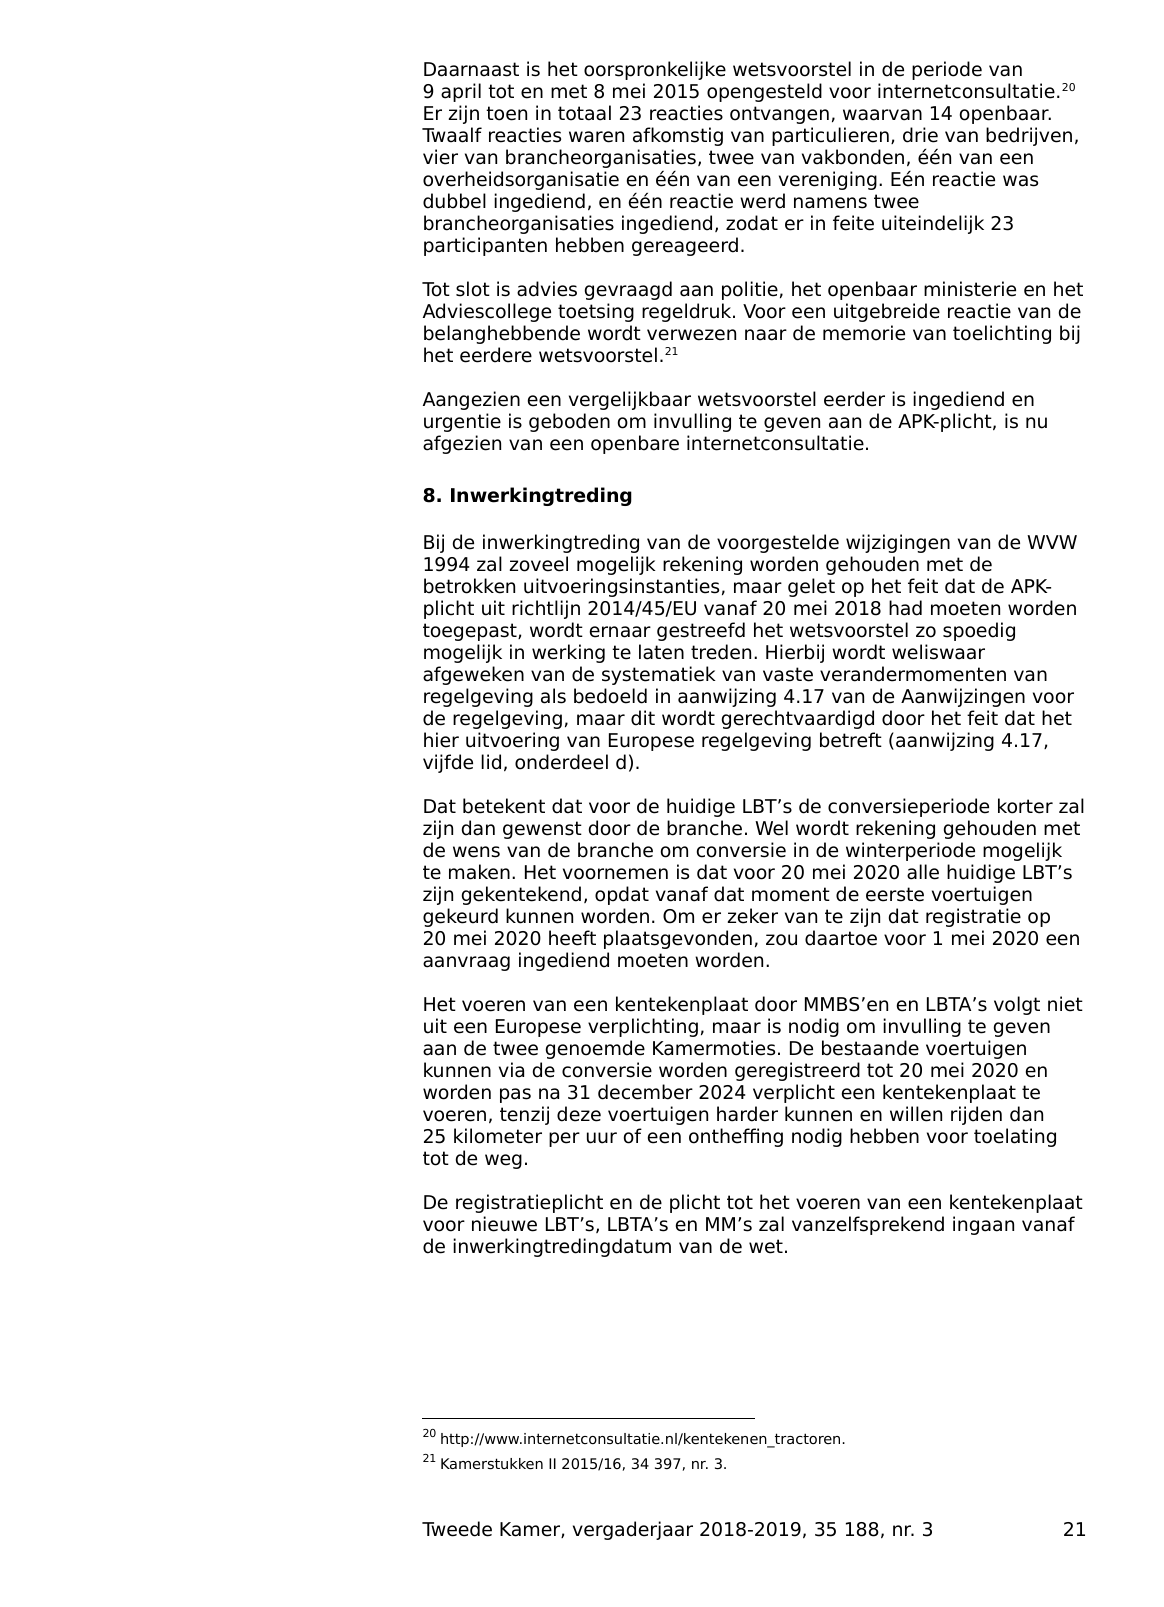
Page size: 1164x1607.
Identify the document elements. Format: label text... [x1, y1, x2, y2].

text http://www.internetconsultatie.nl/kentekenen_tractoren. [422, 1427, 1087, 1449]
text Bij de inwerkingtreding van de voorgestelde wijzigingen van de WVW 1994 zal zoveel mogelijk rekening worden gehouden met de betrokken uitvoeringsinstanties, maar gelet op het feit dat de APK-plicht uit richtlijn 2014/45/EU vanaf 20 mei 2018 had moeten worden toegepast, wordt ernaar gestreefd het wetsvoorstel zo spoedig mogelijk in werking te laten treden. Hierbij wordt weliswaar afgeweken van de systematiek van vaste verandermomenten van regelgeving als bedoeld in aanwijzing 4.17 van de Aanwijzingen voor de regelgeving, maar dit wordt gerechtvaardigd door het feit dat het hier uitvoering van Europese regelgeving betreft (aanwijzing 4.17, vijfde lid, onderdeel d). [422, 532, 1087, 774]
text Daarnaast is het oorspronkelijke wetsvoorstel in de periode van 9 april tot en met 8 mei 2015 opengesteld voor internetconsultatie. Er zijn toen in totaal 23 reacties ontvangen, waarvan 14 openbaar. Twaalf reacties waren afkomstig van particulieren, drie van bedrijven, vier van brancheorganisaties, twee van vakbonden, één van een overheidsorganisatie en één van een vereniging. Eén reactie was dubbel ingediend, en één reactie werd namens twee brancheorganisaties ingediend, zodat er in feite uiteindelijk 23 participanten hebben gereageerd. [422, 59, 1087, 257]
text Het voeren van een kentekenplaat door MMBS’en en LBTA’s volgt niet uit een Europese verplichting, maar is nodig om invulling te geven aan de twee genoemde Kamermoties. De bestaande voertuigen kunnen via de conversie worden geregistreerd tot 20 mei 2020 en worden pas na 31 december 2024 verplicht een kentekenplaat te voeren, tenzij deze voertuigen harder kunnen en willen rijden dan 25 kilometer per uur of een ontheffing nodig hebben voor toelating tot de weg. [422, 994, 1087, 1170]
text De registratieplicht en de plicht tot het voeren van een kentekenplaat voor nieuwe LBT’s, LBTA’s en MM’s zal vanzelfsprekend ingaan vanaf de inwerkingtredingdatum van de wet. [422, 1192, 1087, 1258]
text Aangezien een vergelijkbaar wetsvoorstel eerder is ingediend en urgentie is geboden om invulling te geven aan de APK-plicht, is nu afgezien van een openbare internetconsultatie. [422, 389, 1087, 455]
text Dat betekent dat voor de huidige LBT’s de conversieperiode korter zal zijn dan gewenst door de branche. Wel wordt rekening gehouden met de wens van de branche om conversie in de winterperiode mogelijk te maken. Het voornemen is dat voor 20 mei 2020 alle huidige LBT’s zijn gekentekend, opdat vanaf dat moment de eerste voertuigen gekeurd kunnen worden. Om er zeker van te zijn dat registratie op 20 mei 2020 heeft plaatsgevonden, zou daartoe voor 1 mei 2020 een aanvraag ingediend moeten worden. [422, 796, 1087, 972]
text Tot slot is advies gevraagd aan politie, het openbaar ministerie en het Adviescollege toetsing regeldruk. Voor een uitgebreide reactie van de belanghebbende wordt verwezen naar de memorie van toelichting bij het eerdere wetsvoorstel. [422, 279, 1087, 367]
text Kamerstukken II 2015/16, 34 397, nr. 3. [422, 1452, 1087, 1474]
subtitle 8. Inwerkingtreding [422, 485, 1087, 507]
